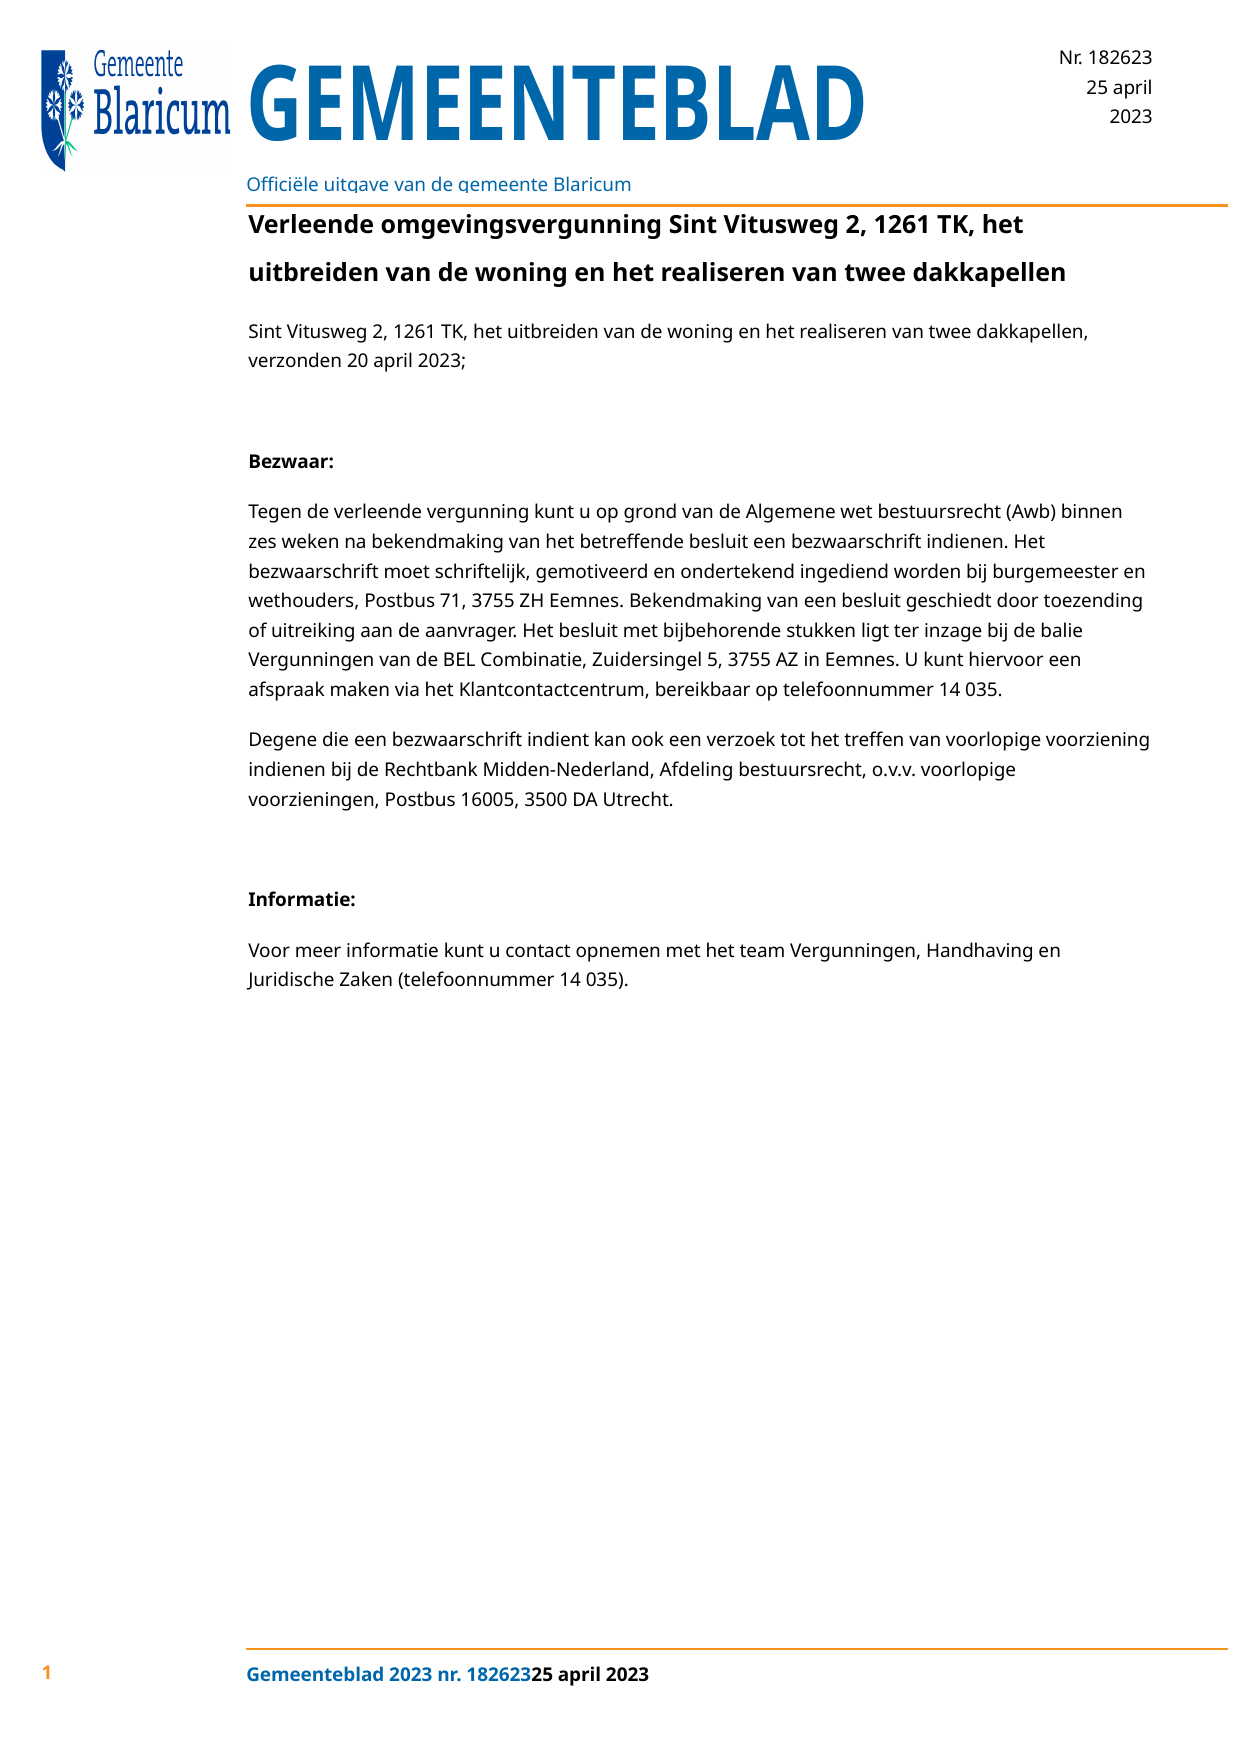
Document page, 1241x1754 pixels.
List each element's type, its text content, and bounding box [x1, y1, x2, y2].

text Bezwaar: [248, 448, 1152, 474]
text Informatie: [248, 887, 1152, 912]
text Sint Vitusweg 2, 1261 TK, het uitbreiden van de woning en het realiseren van twee dakkapellen, verzonden 20 april 2023; [248, 318, 1152, 373]
text Verleende omgevingsvergunning Sint Vitusweg 2, 1261 TK, het uitbreiden van de woning en het realiseren van twee dakkapellen [248, 207, 1152, 288]
text Degene die een bezwaarschrift indient kan ook een verzoek tot het treffen van voorlopige voorziening indienen bij de Rechtbank Midden-Nederland, Afdeling bestuursrecht, o.v.v. voorlopige voorzieningen, Postbus 16005, 3500 DA Utrecht. [248, 727, 1152, 812]
picture [41, 47, 231, 172]
text Tegen de verleende vergunning kunt u op grond van de Algemene wet bestuursrecht (Awb) binnen zes weken na bekendmaking van het betreffende besluit een bezwaarschrift indienen. Het bezwaarschrift moet schriftelijk, gemotiveerd en ondertekend ingediend worden bij burgemeester en wethouders, Postbus 71, 3755 ZH Eemnes. Bekendmaking van een besluit geschiedt door toezending of uitreiking aan de aanvrager. Het besluit met bijbehorende stukken ligt ter inzage bij de balie Vergunningen van de BEL Combinatie, Zuidersingel 5, 3755 AZ in Eemnes. U kunt hiervoor een afspraak maken via het Klantcontactcentrum, bereikbaar op telefoonnummer 14 035. [248, 499, 1152, 702]
text Voor meer informatie kunt u contact opnemen met het team Vergunningen, Handhaving en Juridische Zaken (telefoonnummer 14 035). [248, 937, 1152, 992]
